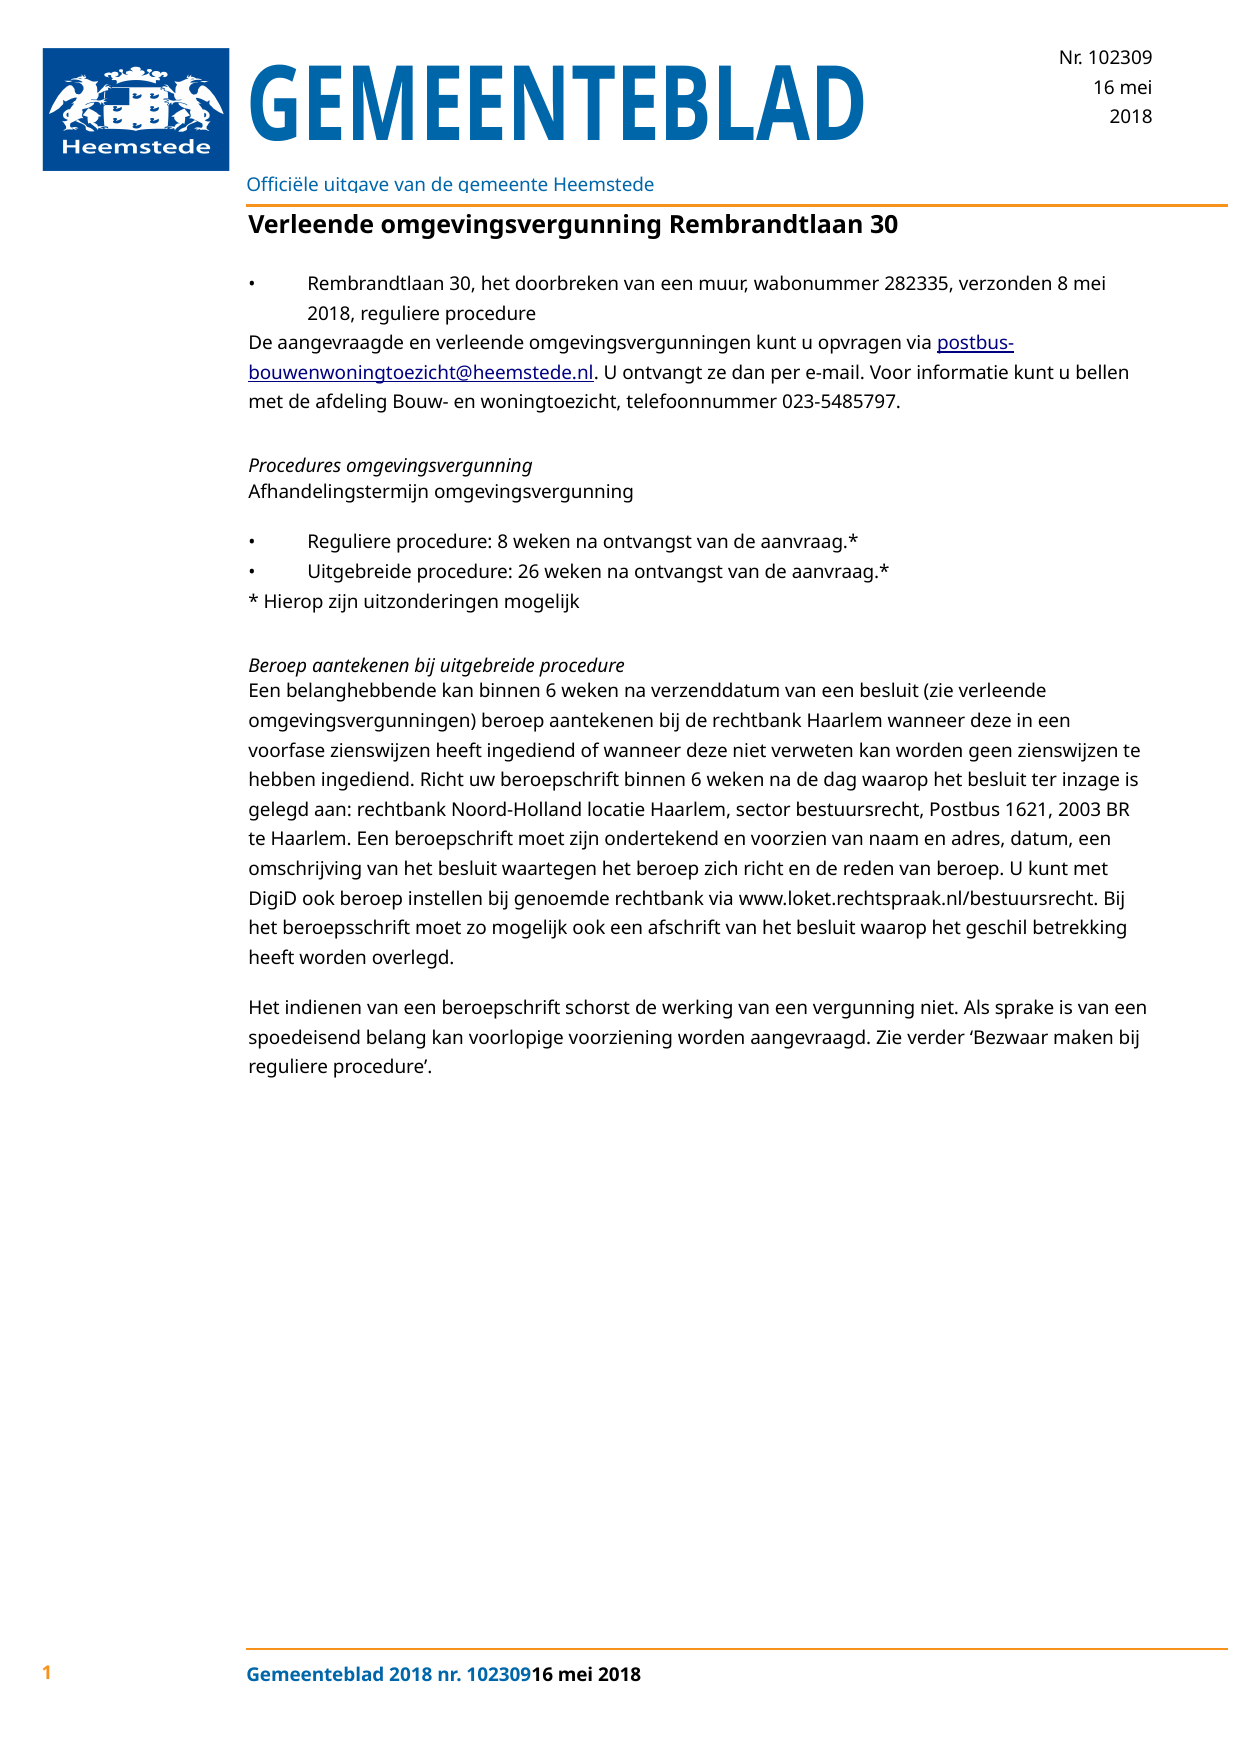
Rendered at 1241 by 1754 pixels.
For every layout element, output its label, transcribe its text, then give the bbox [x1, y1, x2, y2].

text Het indienen van een beroepschrift schorst de werking van een vergunning niet. Als sprake is van een spoedeisend belang kan voorlopige voorziening worden aangevraagd. Zie verder ‘Bezwaar maken bij reguliere procedure’. [248, 994, 1152, 1079]
text Verleende omgevingsvergunning Rembrandtlaan 30 [248, 207, 1152, 241]
text Een belanghebbende kan binnen 6 weken na verzenddatum van een besluit (zie verleende omgevingsvergunningen) beroep aantekenen bij de rechtbank Haarlem wanneer deze in een voorfase zienswijzen heeft ingediend of wanneer deze niet verweten kan worden geen zienswijzen te hebben ingediend. Richt uw beroepschrift binnen 6 weken na de dag waarop het besluit ter inzage is gelegd aan: rechtbank Noord-Holland locatie Haarlem, sector bestuursrecht, Postbus 1621, 2003 BR te Haarlem. Een beroepschrift moet zijn ondertekend en voorzien van naam en adres, datum, een omschrijving van het besluit waartegen het beroep zich richt en de reden van beroep. U kunt met DigiD ook beroep instellen bij genoemde rechtbank via www.loket.rechtspraak.nl/bestuursrecht. Bij het beroepsschrift moet zo mogelijk ook een afschrift van het besluit waarop het geschil betrekking heeft worden overlegd. [248, 678, 1152, 969]
text Beroep aantekenen bij uitgebreide procedure [248, 652, 1152, 678]
picture [41, 47, 231, 172]
text * Hierop zijn uitzonderingen mogelijk [248, 588, 1152, 614]
list Reguliere procedure: 8 weken na ontvangst van de aanvraag.* [248, 529, 1152, 554]
list Rembrandtlaan 30, het doorbreken van een muur, wabonummer 282335, verzonden 8 mei 2018, reguliere procedure [248, 270, 1152, 326]
text De aangevraagde en verleende omgevingsvergunningen kunt u opvragen via postbus-bouwenwoningtoezicht@heemstede.nl. U ontvangt ze dan per e-mail. Voor informatie kunt u bellen met de afdeling Bouw- en woningtoezicht, telefoonnummer 023-5485797. [248, 329, 1152, 414]
text Procedures omgevingsvergunning [248, 453, 1152, 478]
list Uitgebreide procedure: 26 weken na ontvangst van de aanvraag.* [248, 558, 1152, 584]
text Afhandelingstermijn omgevingsvergunning [248, 478, 1152, 504]
